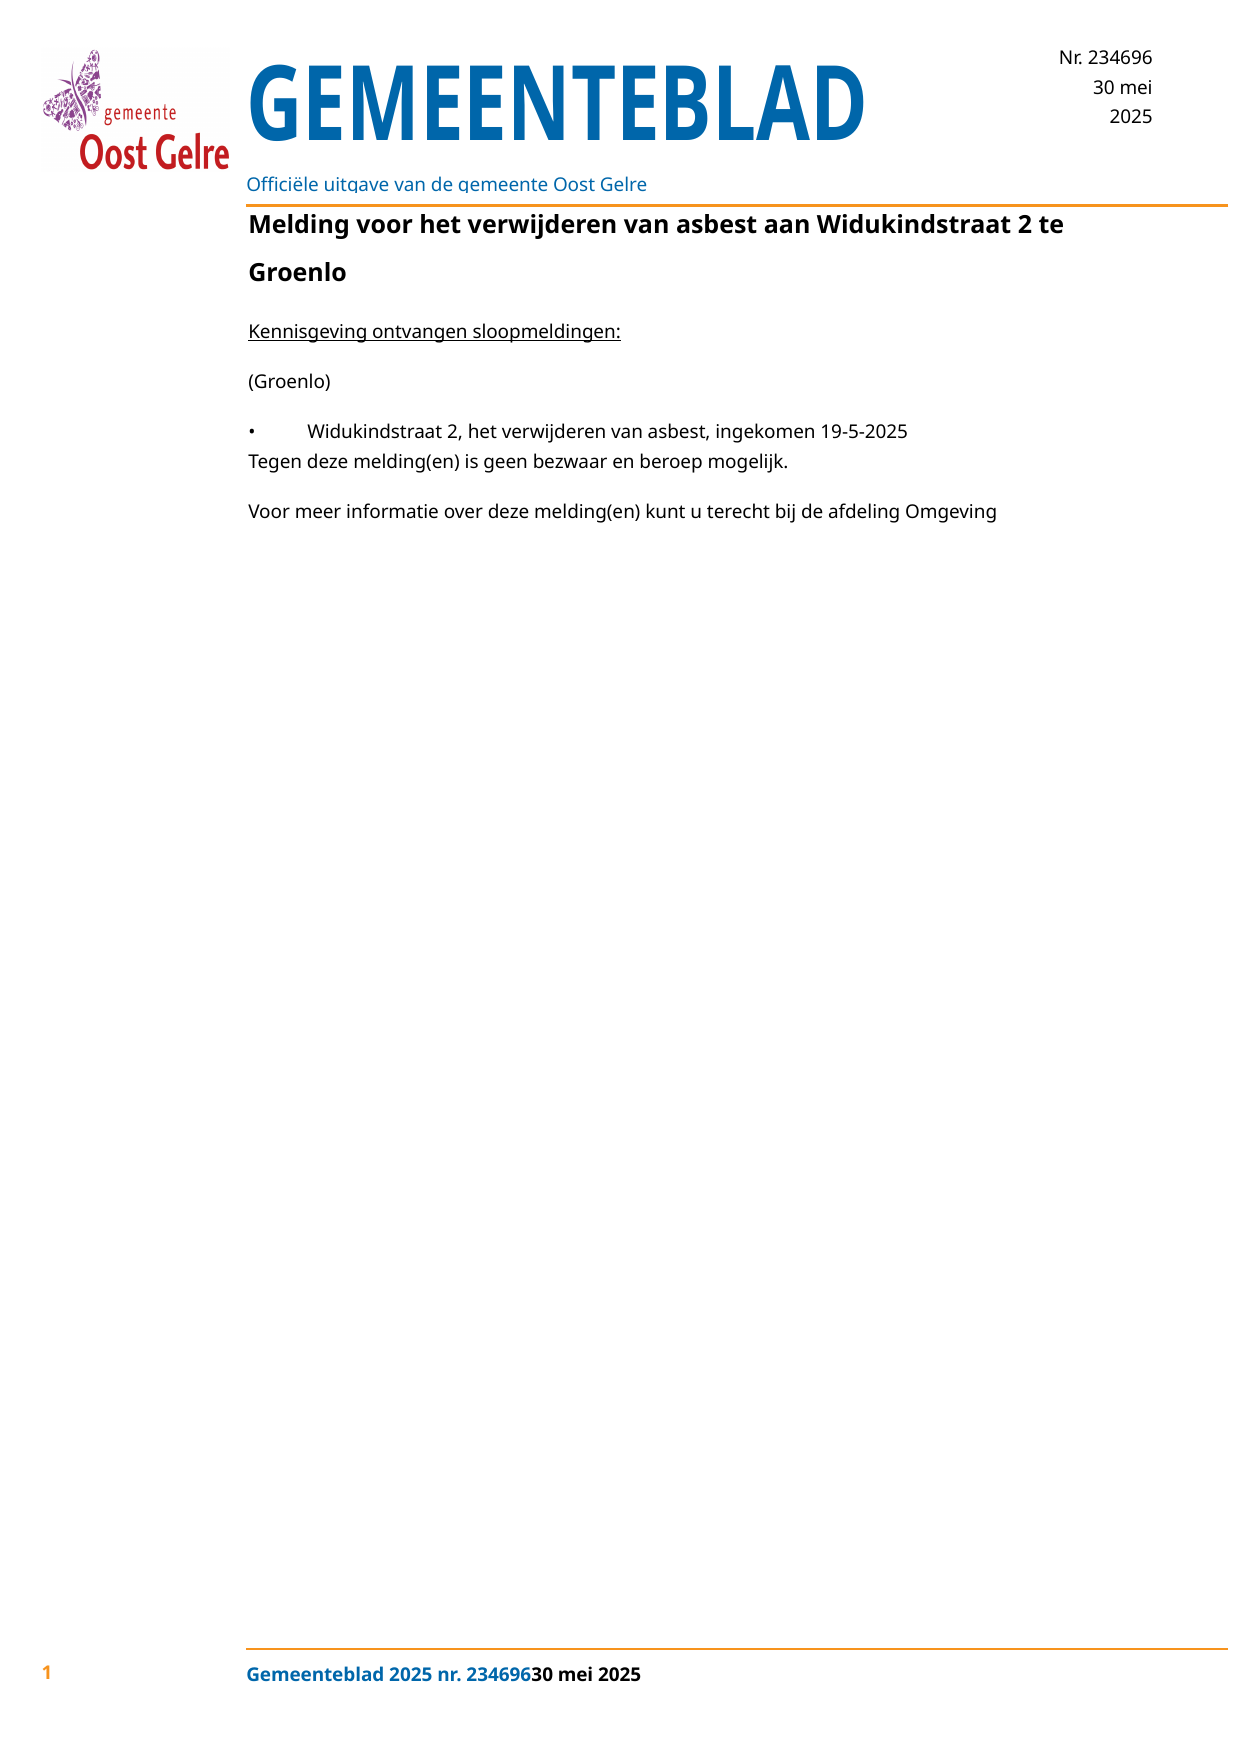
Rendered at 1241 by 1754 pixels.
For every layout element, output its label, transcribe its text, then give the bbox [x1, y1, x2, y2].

text Kennisgeving ontvangen sloopmeldingen: [248, 318, 1152, 344]
text Voor meer informatie over deze melding(en) kunt u terecht bij de afdeling Omgeving [248, 499, 1152, 524]
text Tegen deze melding(en) is geen bezwaar en beroep mogelijk. [248, 448, 1152, 474]
text Melding voor het verwijderen van asbest aan Widukindstraat 2 te Groenlo [248, 207, 1152, 288]
picture [41, 47, 231, 172]
text (Groenlo) [248, 368, 1152, 394]
list Widukindstraat 2, het verwijderen van asbest, ingekomen 19-5-2025 [248, 419, 1152, 444]
